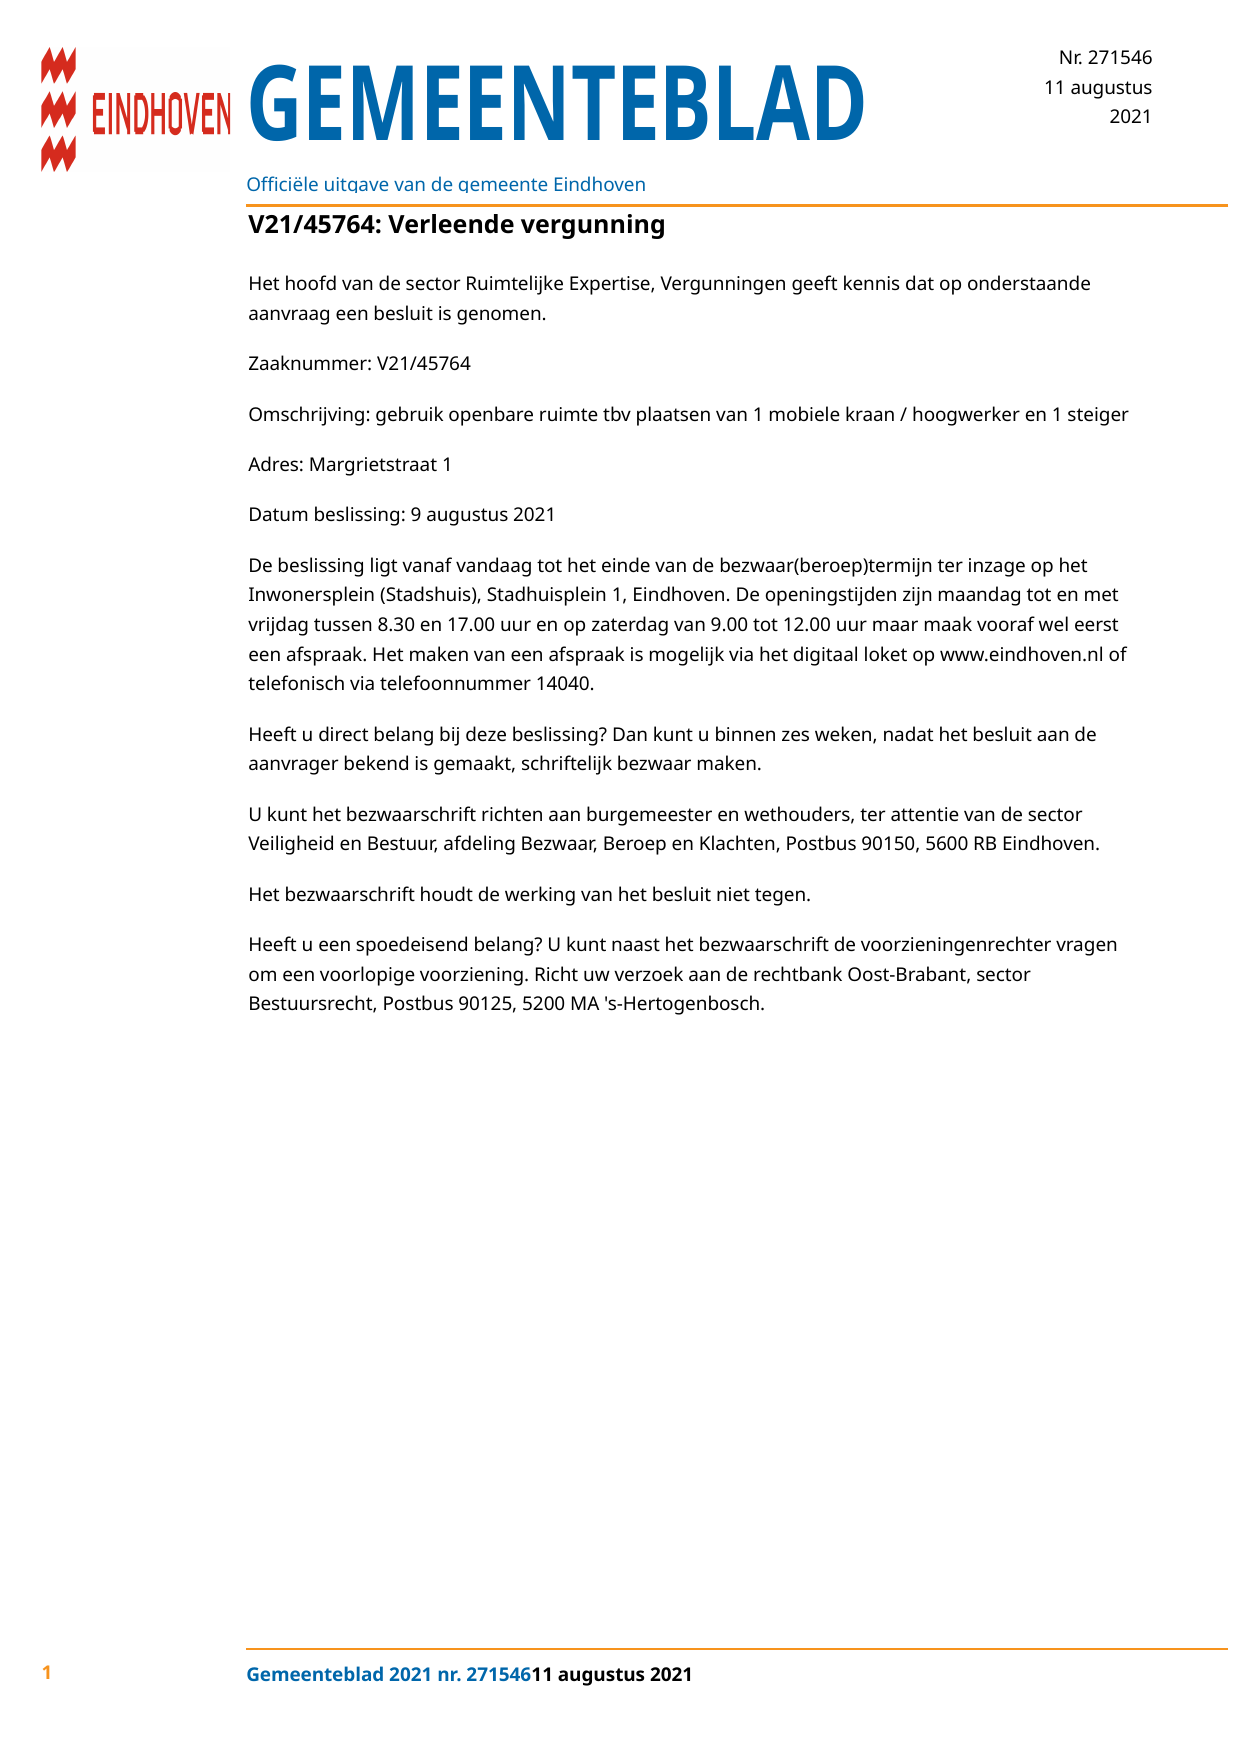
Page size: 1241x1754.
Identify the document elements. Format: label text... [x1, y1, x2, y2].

text Zaaknummer: V21/45764 [248, 350, 1152, 376]
text Heeft u direct belang bij deze beslissing? Dan kunt u binnen zes weken, nadat het besluit aan de aanvrager bekend is gemaakt, schriftelijk bezwaar maken. [248, 721, 1152, 776]
text Datum beslissing: 9 augustus 2021 [248, 502, 1152, 527]
picture [41, 47, 231, 172]
text Het hoofd van de sector Ruimtelijke Expertise, Vergunningen geeft kennis dat op onderstaande aanvraag een besluit is genomen. [248, 270, 1152, 326]
text De beslissing ligt vanaf vandaag tot het einde van de bezwaar(beroep)termijn ter inzage op het Inwonersplein (Stadshuis), Stadhuisplein 1, Eindhoven. De openingstijden zijn maandag tot en met vrijdag tussen 8.30 en 17.00 uur en op zaterdag van 9.00 tot 12.00 uur maar maak vooraf wel eerst een afspraak. Het maken van een afspraak is mogelijk via het digitaal loket op www.eindhoven.nl of telefonisch via telefoonnummer 14040. [248, 552, 1152, 696]
text U kunt het bezwaarschrift richten aan burgemeester en wethouders, ter attentie van de sector Veiligheid en Bestuur, afdeling Bezwaar, Beroep en Klachten, Postbus 90150, 5600 RB Eindhoven. [248, 801, 1152, 856]
text Heeft u een spoedeisend belang? U kunt naast het bezwaarschrift de voorzieningenrechter vragen om een voorlopige voorziening. Richt uw verzoek aan de rechtbank Oost-Brabant, sector Bestuursrecht, Postbus 90125, 5200 MA 's-Hertogenbosch. [248, 931, 1152, 1016]
text V21/45764: Verleende vergunning [248, 207, 1152, 241]
text Omschrijving: gebruik openbare ruimte tbv plaatsen van 1 mobiele kraan / hoogwerker en 1 steiger [248, 401, 1152, 426]
text Het bezwaarschrift houdt de werking van het besluit niet tegen. [248, 881, 1152, 906]
text Adres: Margrietstraat 1 [248, 451, 1152, 477]
